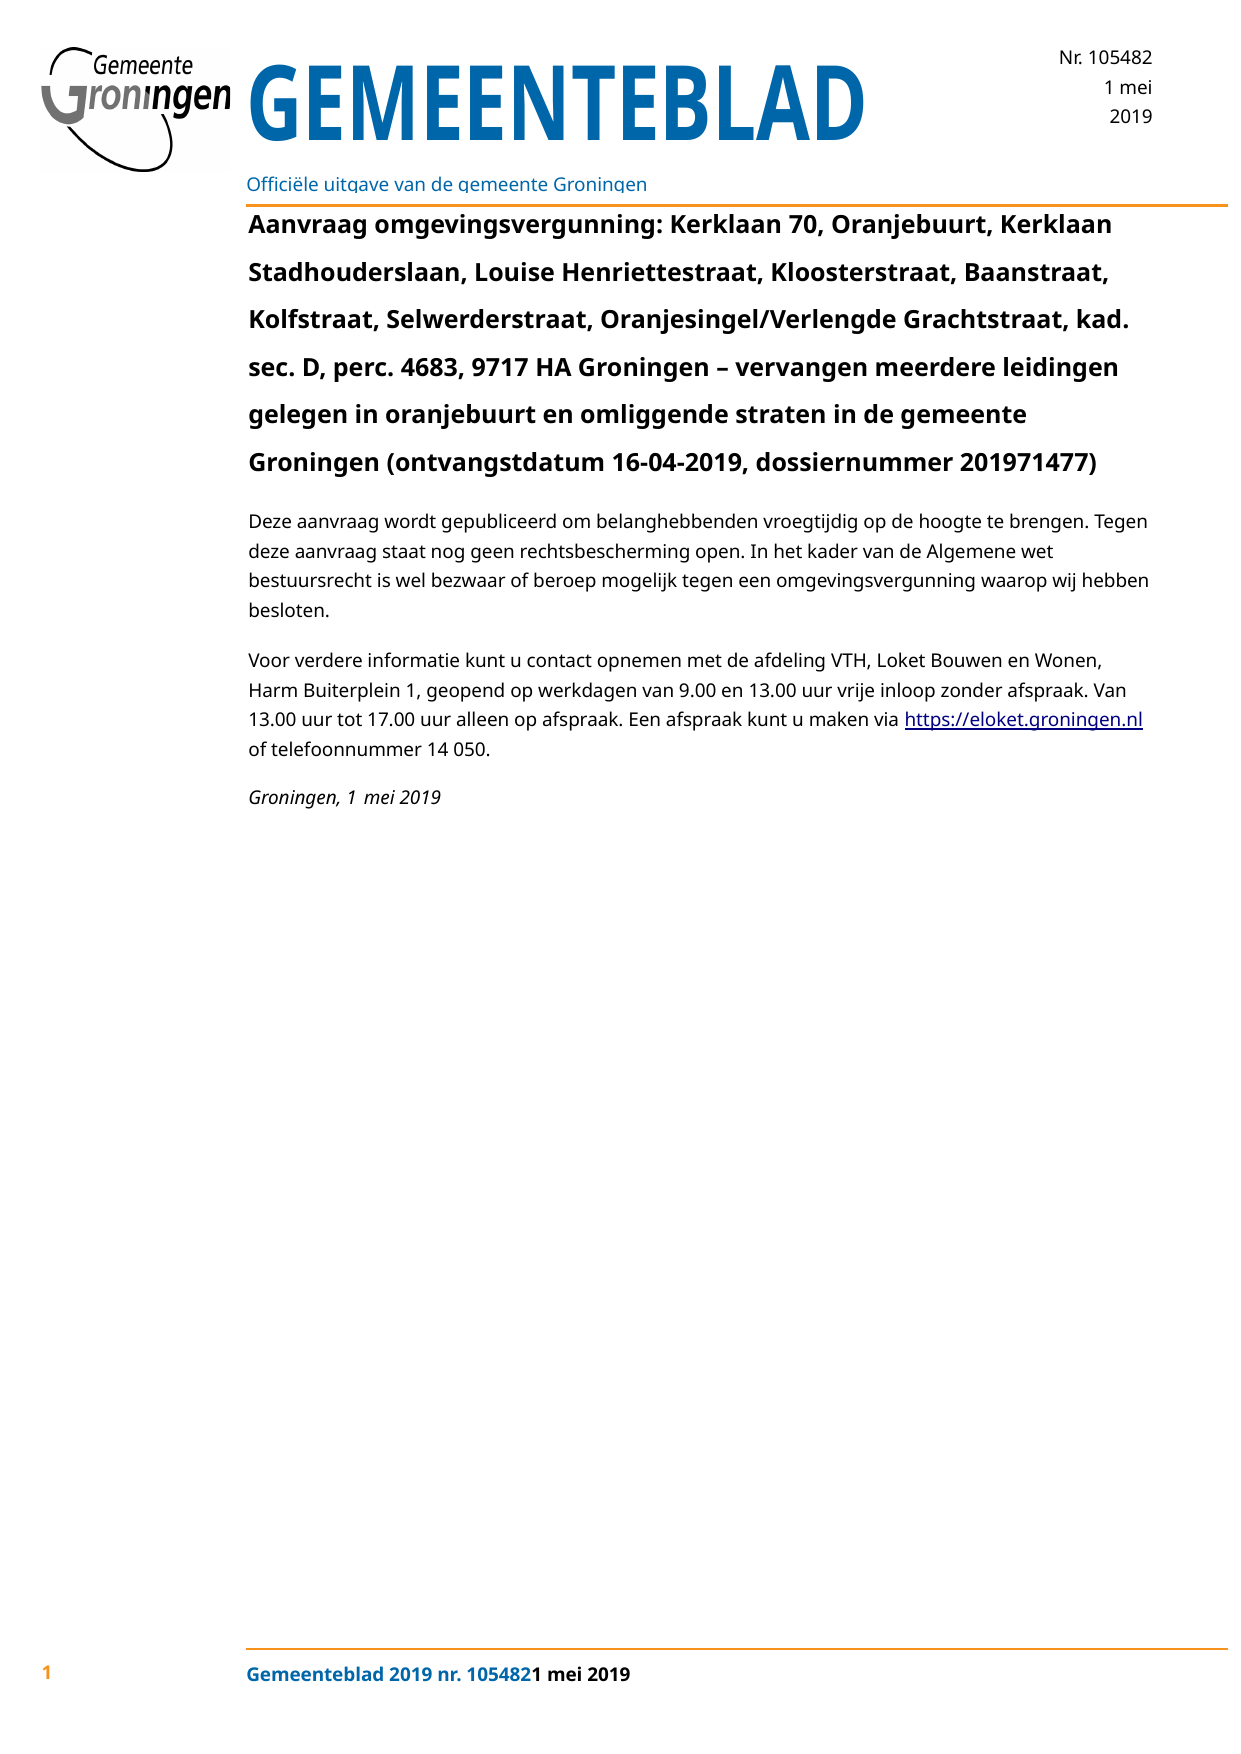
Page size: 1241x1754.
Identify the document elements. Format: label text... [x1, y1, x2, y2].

picture [41, 47, 231, 172]
text Deze aanvraag wordt gepubliceerd om belanghebbenden vroegtijdig op de hoogte te brengen. Tegen deze aanvraag staat nog geen rechtsbescherming open. In het kader van de Algemene wet bestuursrecht is wel bezwaar of beroep mogelijk tegen een omgevingsvergunning waarop wij hebben besloten. [248, 508, 1152, 623]
text Voor verdere informatie kunt u contact opnemen met de afdeling VTH, Loket Bouwen en Wonen, Harm Buiterplein 1, geopend op werkdagen van 9.00 en 13.00 uur vrije inloop zonder afspraak. Van 13.00 uur tot 17.00 uur alleen op afspraak. Een afspraak kunt u maken via https://eloket.groningen.nl of telefoonnummer 14 050. [248, 647, 1152, 762]
text Aanvraag omgevingsvergunning: Kerklaan 70, Oranjebuurt, Kerklaan Stadhouderslaan, Louise Henriettestraat, Kloosterstraat, Baanstraat, Kolfstraat, Selwerderstraat, Oranjesingel/Verlengde Grachtstraat, kad. sec. D, perc. 4683, 9717 HA Groningen – vervangen meerdere leidingen gelegen in oranjebuurt en omliggende straten in de gemeente Groningen (ontvangstdatum 16-04-2019, dossiernummer 201971477) [248, 207, 1152, 479]
text Groningen, 1 mei 2019 [248, 784, 1152, 810]
